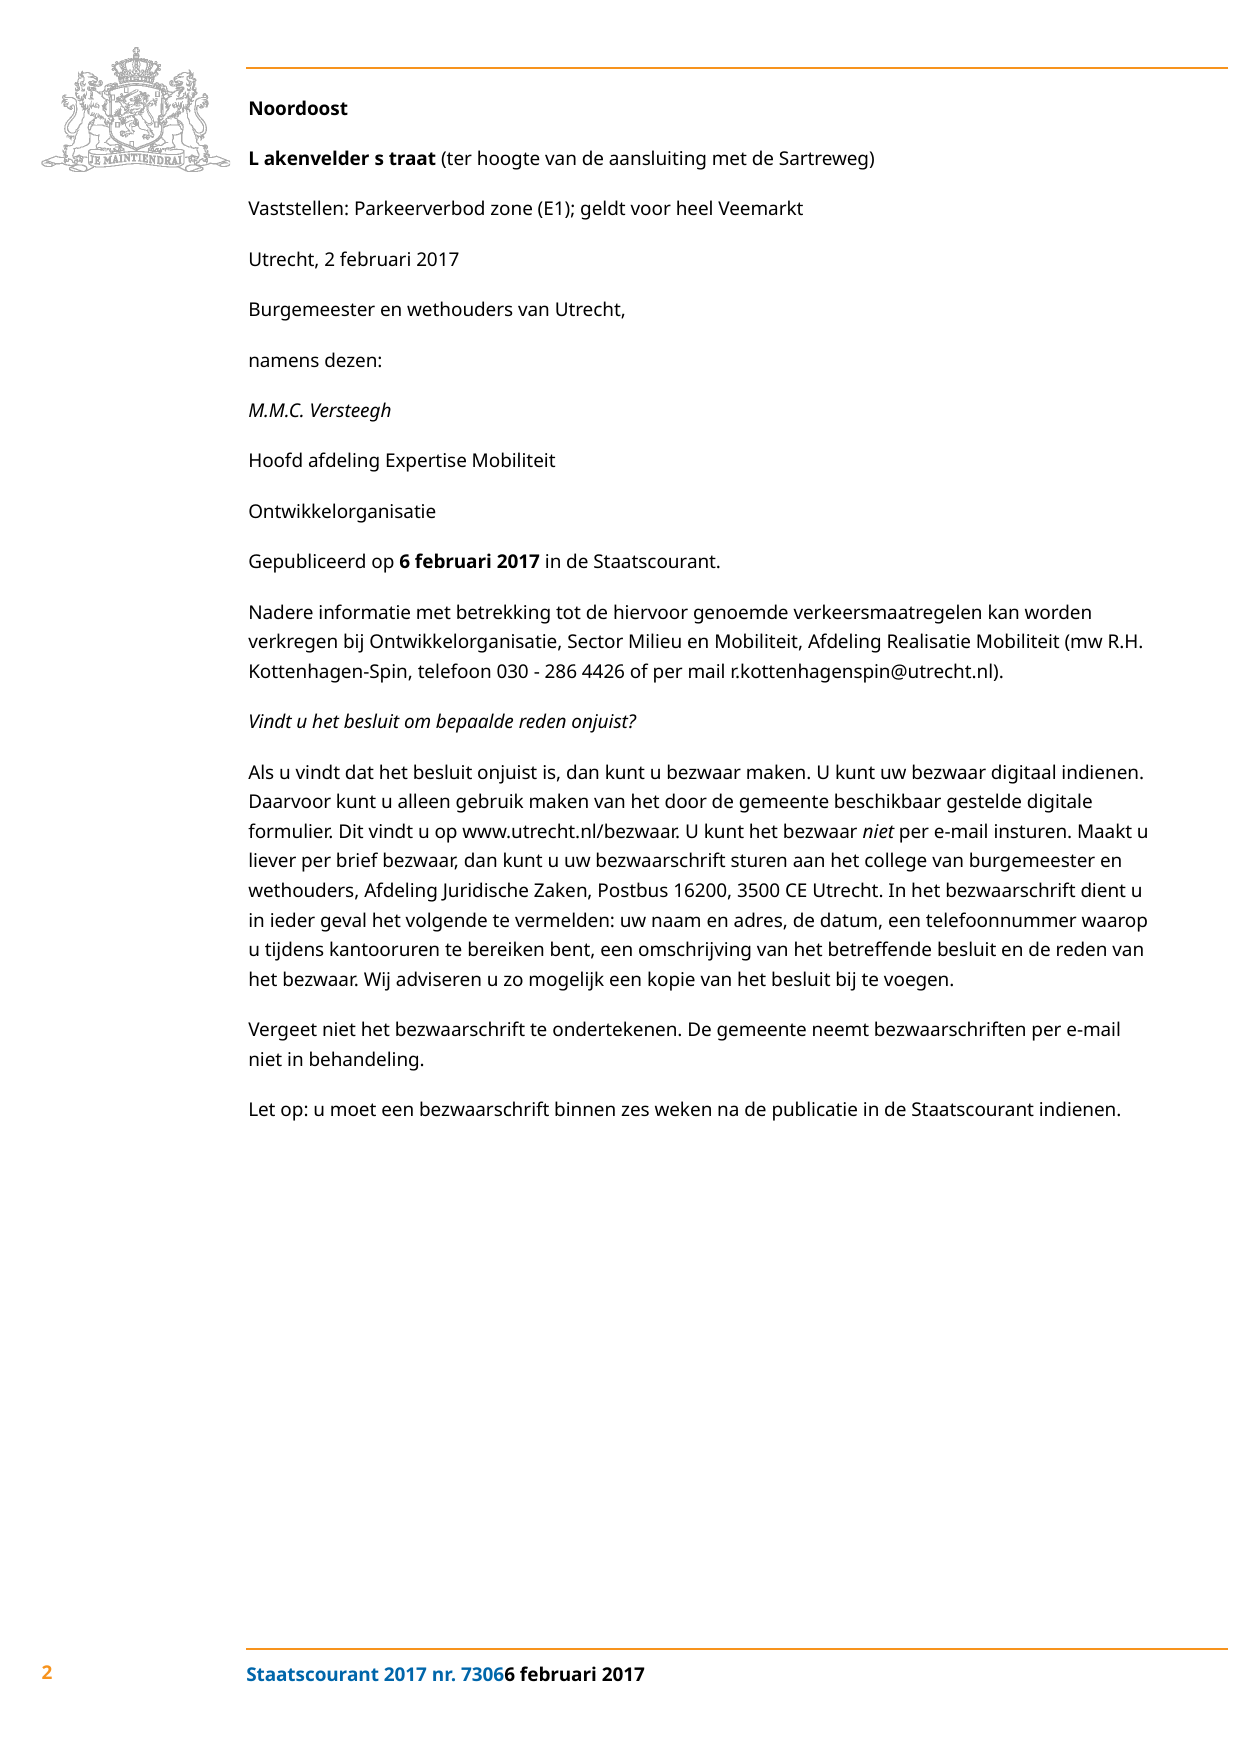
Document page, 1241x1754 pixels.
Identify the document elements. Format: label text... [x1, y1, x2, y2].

text Vindt u het besluit om bepaalde reden onjuist? [248, 708, 1152, 734]
text Vergeet niet het bezwaarschrift te ondertekenen. De gemeente neemt bezwaarschriften per e-mail niet in behandeling. [248, 1016, 1152, 1072]
text Utrecht, 2 februari 2017 [248, 246, 1152, 272]
text Hoofd afdeling Expertise Mobiliteit [248, 448, 1152, 473]
text Vaststellen: Parkeerverbod zone (E1); geldt voor heel Veemarkt [248, 196, 1152, 221]
text L akenvelder s traat (ter hoogte van de aansluiting met de Sartreweg) [248, 145, 1152, 171]
picture [41, 47, 231, 172]
text Ontwikkelorganisatie [248, 498, 1152, 524]
text Als u vindt dat het besluit onjuist is, dan kunt u bezwaar maken. U kunt uw bezwaar digitaal indienen. Daarvoor kunt u alleen gebruik maken van het door de gemeente beschikbaar gestelde digitale formulier. Dit vindt u op www.utrecht.nl/bezwaar. U kunt het bezwaar niet per e-mail insturen. Maakt u liever per brief bezwaar, dan kunt u uw bezwaarschrift sturen aan het college van burgemeester en wethouders, Afdeling Juridische Zaken, Postbus 16200, 3500 CE Utrecht. In het bezwaarschrift dient u in ieder geval het volgende te vermelden: uw naam en adres, de datum, een telefoonnummer waarop u tijdens kantooruren te bereiken bent, een omschrijving van het betreffende besluit en de reden van het bezwaar. Wij adviseren u zo mogelijk een kopie van het besluit bij te voegen. [248, 759, 1152, 992]
text Nadere informatie met betrekking tot de hiervoor genoemde verkeersmaatregelen kan worden verkregen bij Ontwikkelorganisatie, Sector Milieu en Mobiliteit, Afdeling Realisatie Mobiliteit (mw R.H. Kottenhagen-Spin, telefoon 030 - 286 4426 of per mail r.kottenhagenspin@utrecht.nl). [248, 599, 1152, 684]
text Noordoost [248, 95, 1152, 121]
text Burgemeester en wethouders van Utrecht, [248, 296, 1152, 322]
text M.M.C. Versteegh [248, 397, 1152, 423]
text Let op: u moet een bezwaarschrift binnen zes weken na de publicatie in de Staatscourant indienen. [248, 1096, 1152, 1122]
text Gepubliceerd op 6 februari 2017 in de Staatscourant. [248, 548, 1152, 574]
text namens dezen: [248, 347, 1152, 373]
